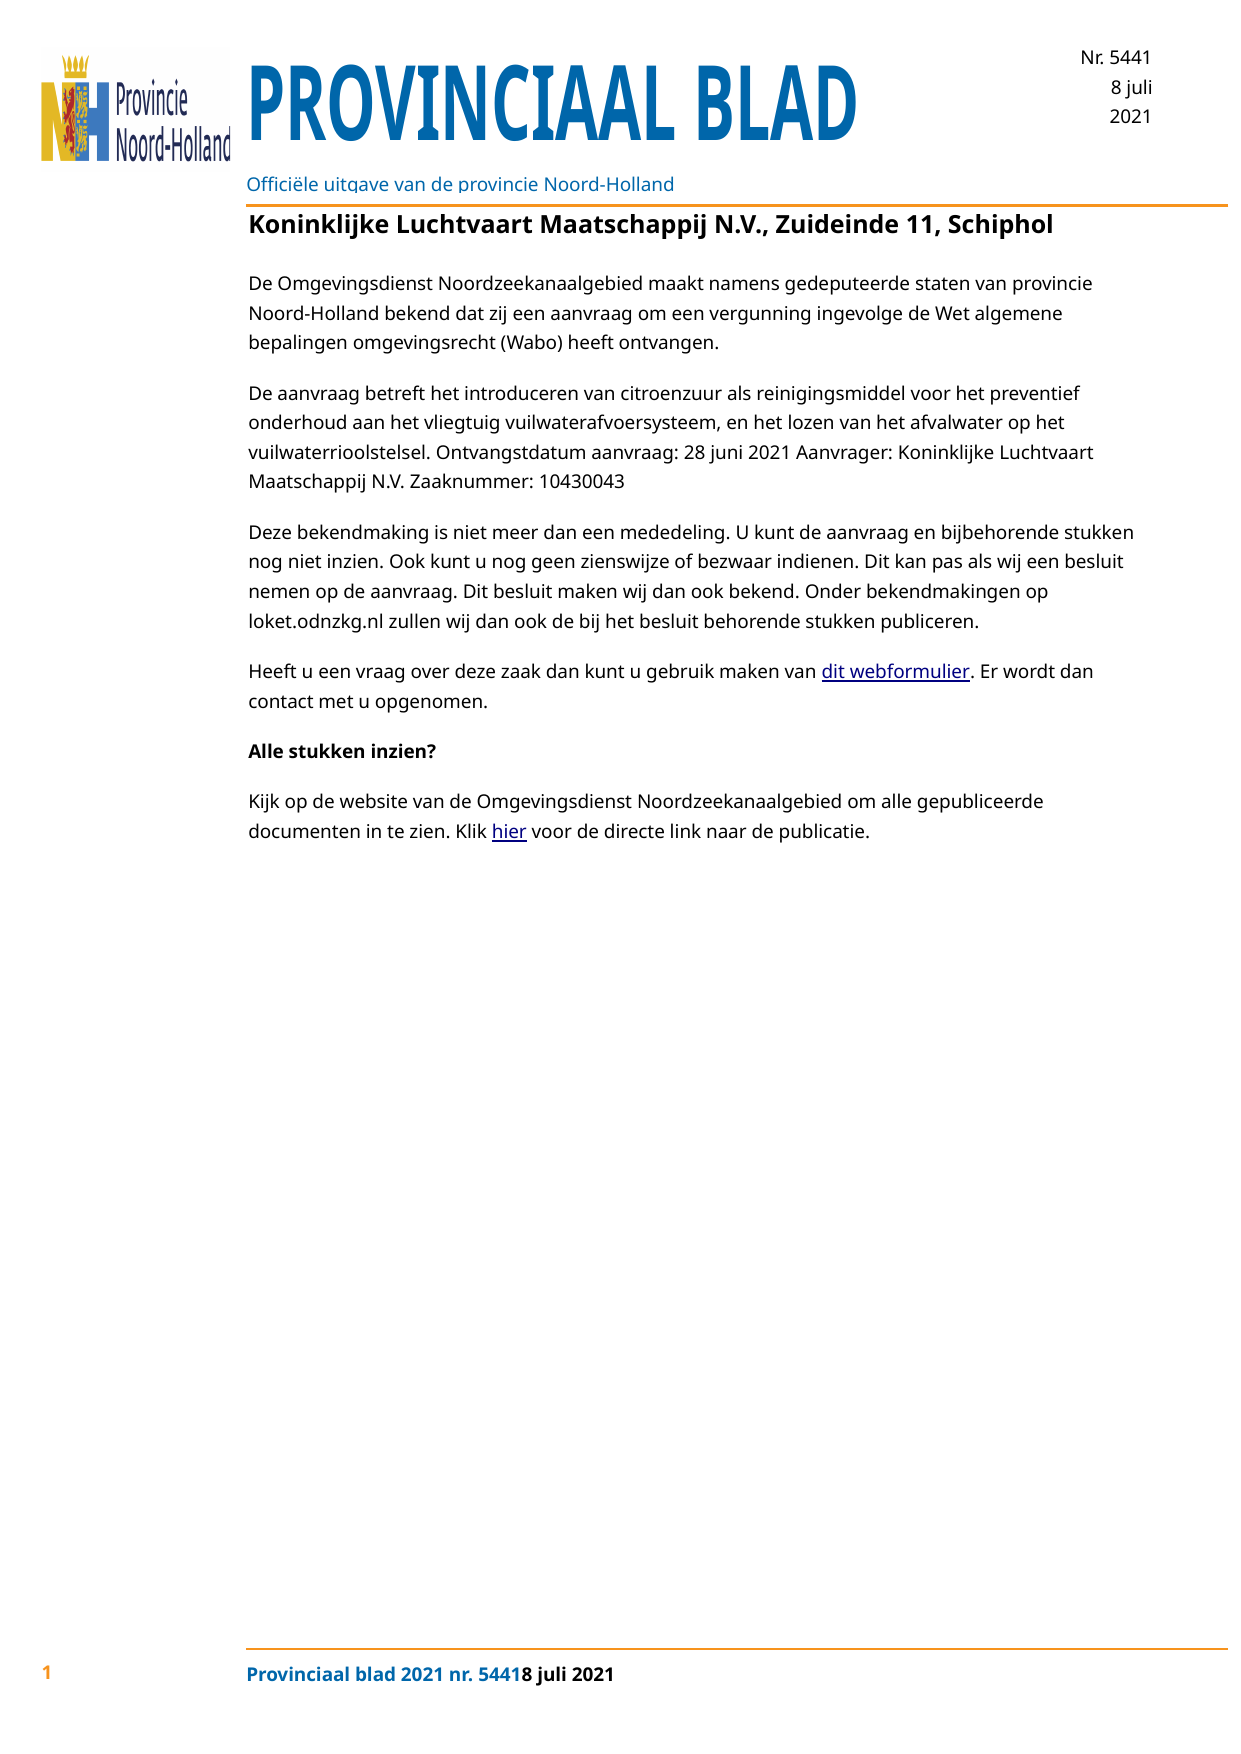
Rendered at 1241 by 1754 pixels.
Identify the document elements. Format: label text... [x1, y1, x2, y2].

text Koninklijke Luchtvaart Maatschappij N.V., Zuideinde 11, Schiphol [248, 207, 1152, 241]
text De aanvraag betreft het introduceren van citroenzuur als reinigingsmiddel voor het preventief onderhoud aan het vliegtuig vuilwaterafvoersysteem, en het lozen van het afvalwater op het vuilwaterrioolstelsel. Ontvangstdatum aanvraag: 28 juni 2021 Aanvrager: Koninklijke Luchtvaart Maatschappij N.V. Zaaknummer: 10430043 [248, 380, 1152, 494]
text Kijk op de website van de Omgevingsdienst Noordzeekanaalgebied om alle gepubliceerde documenten in te zien. Klik hier voor de directe link naar de publicatie. [248, 789, 1152, 844]
text Alle stukken inzien? [248, 738, 1152, 764]
text De Omgevingsdienst Noordzeekanaalgebied maakt namens gedeputeerde staten van provincie Noord-Holland bekend dat zij een aanvraag om een vergunning ingevolge de Wet algemene bepalingen omgevingsrecht (Wabo) heeft ontvangen. [248, 270, 1152, 355]
text Deze bekendmaking is niet meer dan een mededeling. U kunt de aanvraag en bijbehorende stukken nog niet inzien. Ook kunt u nog geen zienswijze of bezwaar indienen. Dit kan pas als wij een besluit nemen op de aanvraag. Dit besluit maken wij dan ook bekend. Onder bekendmakingen op loket.odnzkg.nl zullen wij dan ook de bij het besluit behorende stukken publiceren. [248, 519, 1152, 633]
picture [41, 47, 231, 172]
text Heeft u een vraag over deze zaak dan kunt u gebruik maken van dit webformulier. Er wordt dan contact met u opgenomen. [248, 658, 1152, 713]
